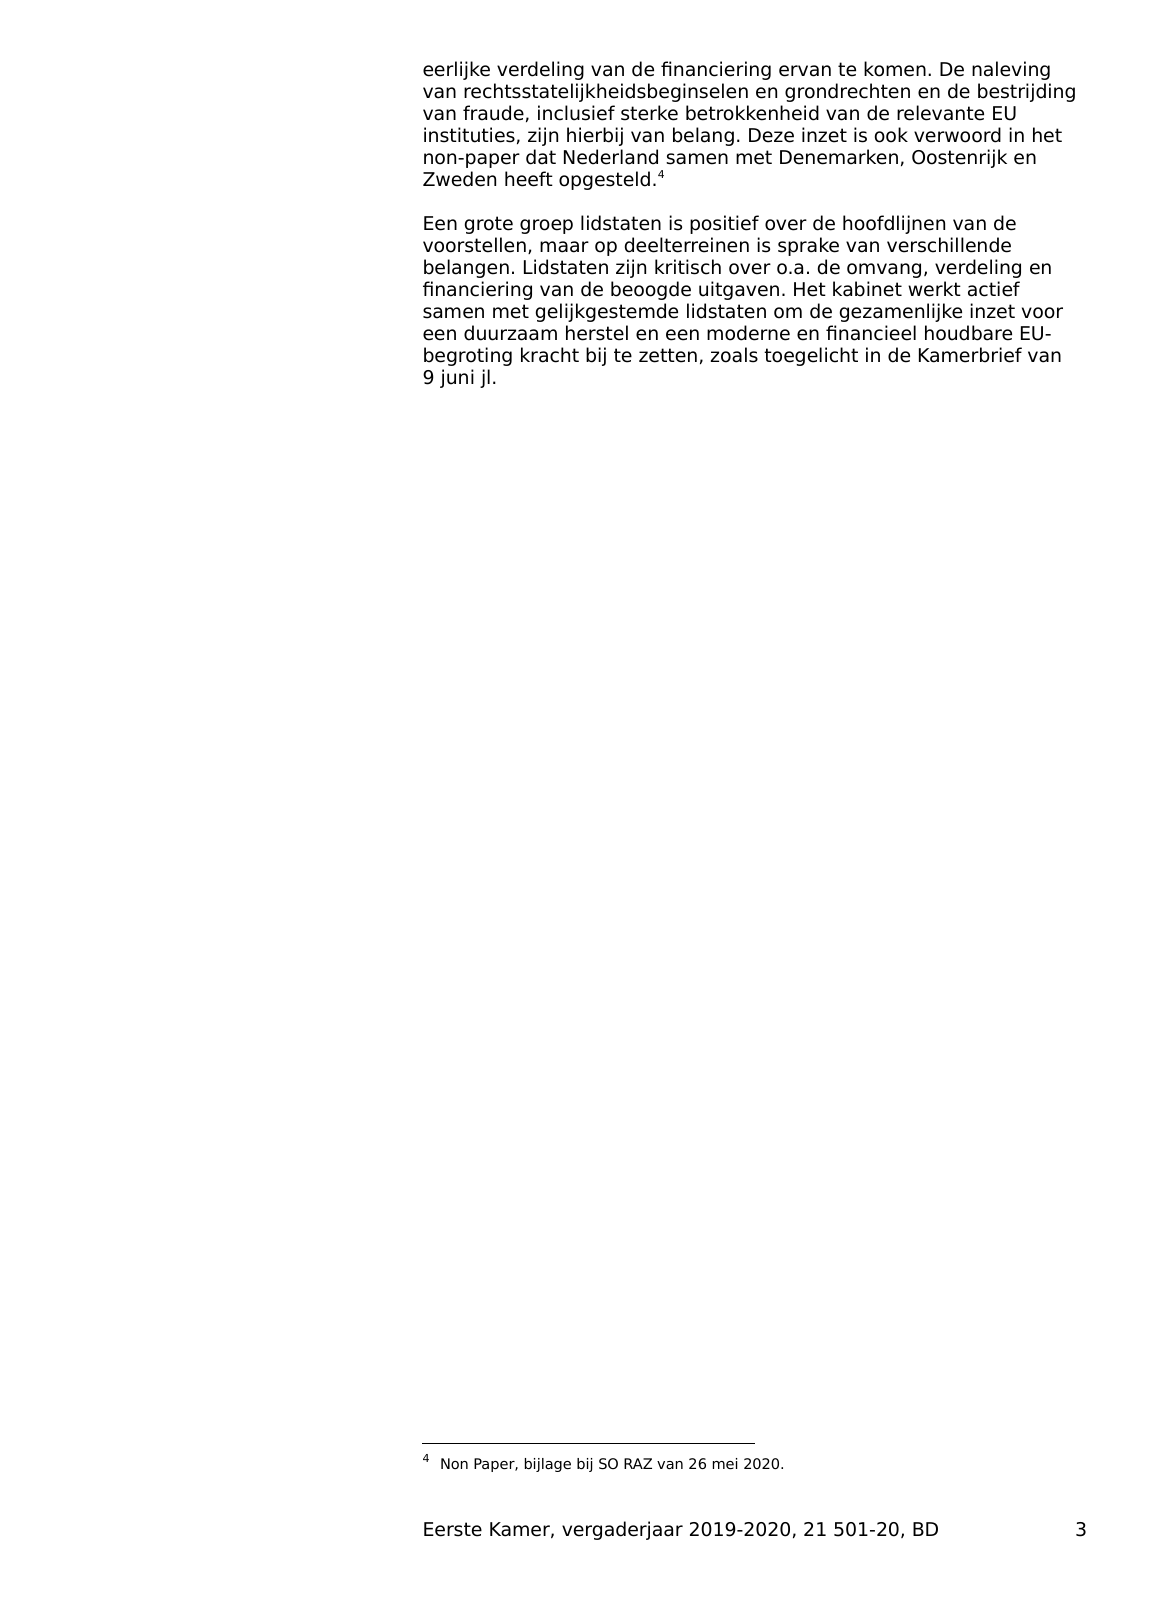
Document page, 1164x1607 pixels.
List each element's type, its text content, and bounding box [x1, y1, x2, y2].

text eerlijke verdeling van de financiering ervan te komen. De naleving van rechtsstatelijkheidsbeginselen en grondrechten en de bestrijding van fraude, inclusief sterke betrokkenheid van de relevante EU instituties, zijn hierbij van belang. Deze inzet is ook verwoord in het non-paper dat Nederland samen met Denemarken, Oostenrijk en Zweden heeft opgesteld. [422, 59, 1087, 191]
text Een grote groep lidstaten is positief over de hoofdlijnen van de voorstellen, maar op deelterreinen is sprake van verschillende belangen. Lidstaten zijn kritisch over o.a. de omvang, verdeling en financiering van de beoogde uitgaven. Het kabinet werkt actief samen met gelijkgestemde lidstaten om de gezamenlijke inzet voor een duurzaam herstel en een moderne en financieel houdbare EU-begroting kracht bij te zetten, zoals toegelicht in de Kamerbrief van 9 juni jl. [422, 213, 1087, 389]
text Non Paper, bijlage bij SO RAZ van 26 mei 2020. [422, 1452, 1087, 1474]
